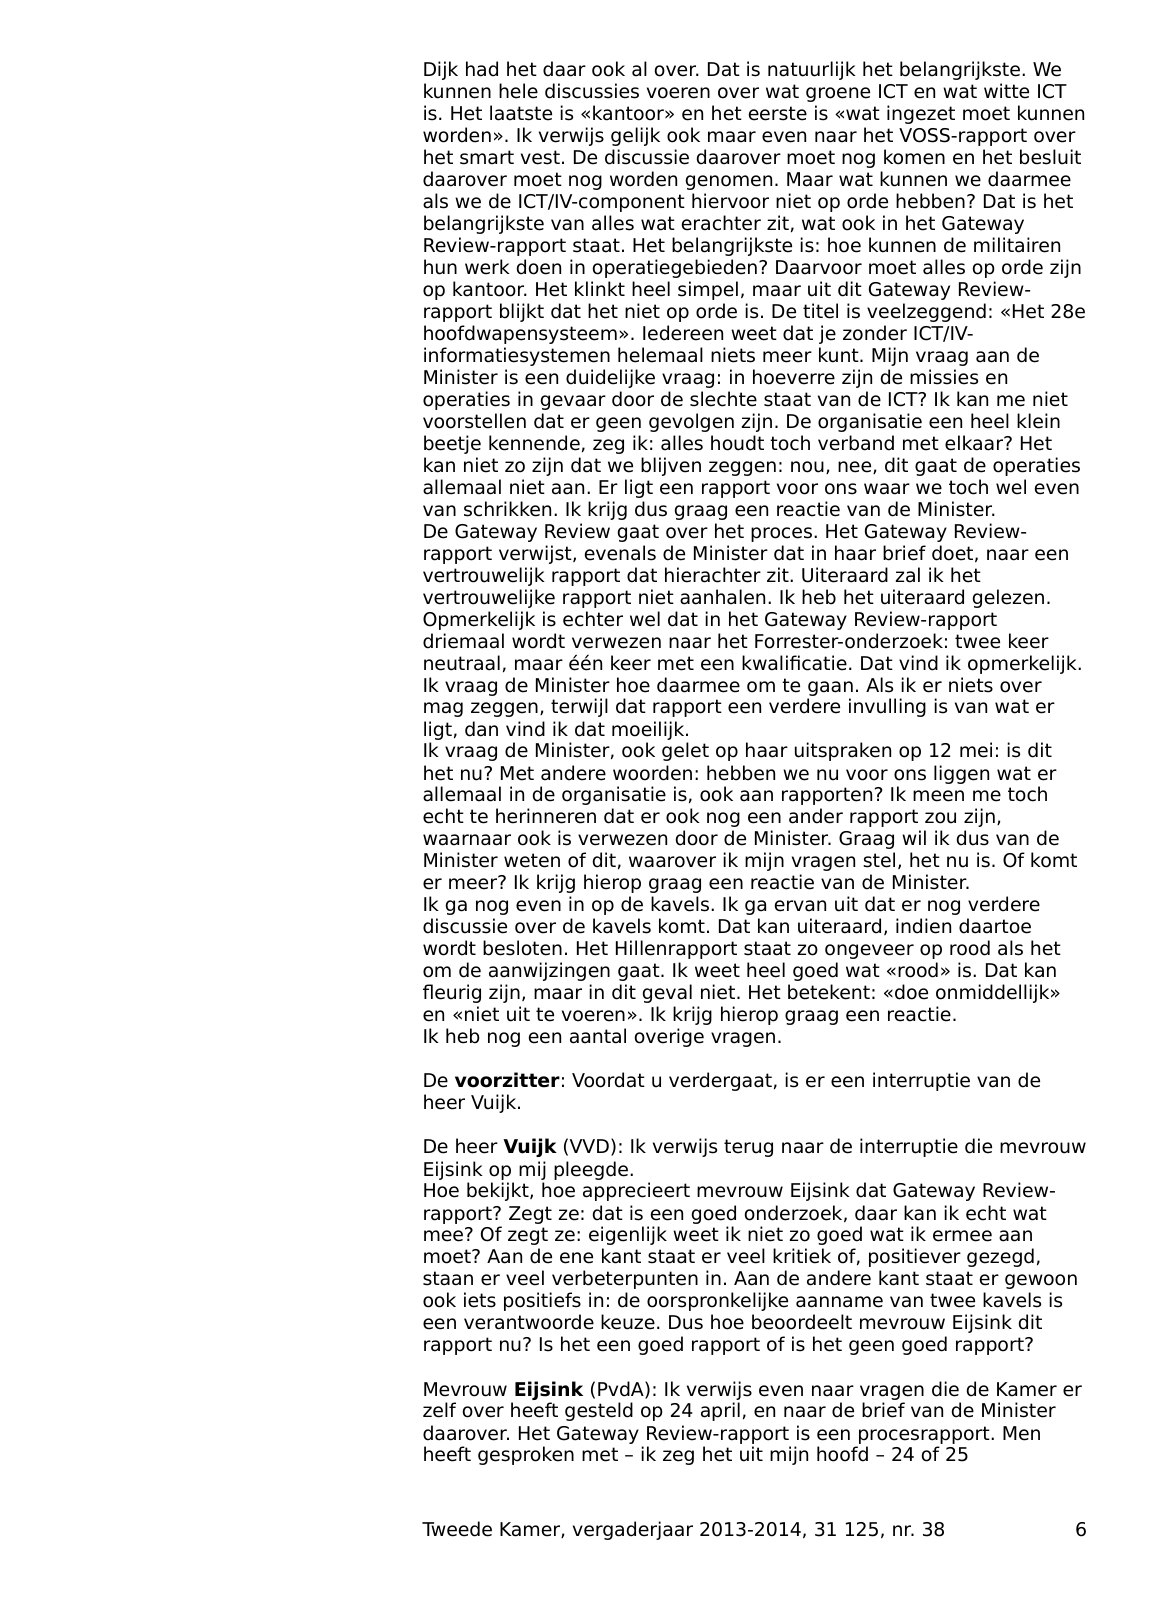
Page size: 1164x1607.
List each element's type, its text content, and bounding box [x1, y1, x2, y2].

text De heer Vuijk (VVD): Ik verwijs terug naar de interruptie die mevrouw Eijsink op mij pleegde. [422, 1136, 1087, 1180]
text Ik ga nog even in op de kavels. Ik ga ervan uit dat er nog verdere discussie over de kavels komt. Dat kan uiteraard, indien daartoe wordt besloten. Het Hillenrapport staat zo ongeveer op rood als het om de aanwijzingen gaat. Ik weet heel goed wat «rood» is. Dat kan fleurig zijn, maar in dit geval niet. Het betekent: «doe onmiddellijk» en «niet uit te voeren». Ik krijg hierop graag een reactie. [422, 894, 1087, 1026]
text Hoe bekijkt, hoe apprecieert mevrouw Eijsink dat Gateway Review-rapport? Zegt ze: dat is een goed onderzoek, daar kan ik echt wat mee? Of zegt ze: eigenlijk weet ik niet zo goed wat ik ermee aan moet? Aan de ene kant staat er veel kritiek of, positiever gezegd, staan er veel verbeterpunten in. Aan de andere kant staat er gewoon ook iets positiefs in: de oorspronkelijke aanname van twee kavels is een verantwoorde keuze. Dus hoe beoordeelt mevrouw Eijsink dit rapport nu? Is het een goed rapport of is het geen goed rapport? [422, 1180, 1087, 1356]
text Ik heb nog een aantal overige vragen. [422, 1026, 1087, 1048]
text De voorzitter: Voordat u verdergaat, is er een interruptie van de heer Vuijk. [422, 1070, 1087, 1114]
text Dijk had het daar ook al over. Dat is natuurlijk het belangrijkste. We kunnen hele discussies voeren over wat groene ICT en wat witte ICT is. Het laatste is «kantoor» en het eerste is «wat ingezet moet kunnen worden». Ik verwijs gelijk ook maar even naar het VOSS-rapport over het smart vest. De discussie daarover moet nog komen en het besluit daarover moet nog worden genomen. Maar wat kunnen we daarmee als we de ICT/IV-component hiervoor niet op orde hebben? Dat is het belangrijkste van alles wat erachter zit, wat ook in het Gateway Review-rapport staat. Het belangrijkste is: hoe kunnen de militairen hun werk doen in operatiegebieden? Daarvoor moet alles op orde zijn op kantoor. Het klinkt heel simpel, maar uit dit Gateway Review-rapport blijkt dat het niet op orde is. De titel is veelzeggend: «Het 28e hoofdwapensysteem». Iedereen weet dat je zonder ICT/IV-informatiesystemen helemaal niets meer kunt. Mijn vraag aan de Minister is een duidelijke vraag: in hoeverre zijn de missies en operaties in gevaar door de slechte staat van de ICT? Ik kan me niet voorstellen dat er geen gevolgen zijn. De organisatie een heel klein beetje kennende, zeg ik: alles houdt toch verband met elkaar? Het kan niet zo zijn dat we blijven zeggen: nou, nee, dit gaat de operaties allemaal niet aan. Er ligt een rapport voor ons waar we toch wel even van schrikken. Ik krijg dus graag een reactie van de Minister. [422, 59, 1087, 521]
text De Gateway Review gaat over het proces. Het Gateway Review-rapport verwijst, evenals de Minister dat in haar brief doet, naar een vertrouwelijk rapport dat hierachter zit. Uiteraard zal ik het vertrouwelijke rapport niet aanhalen. Ik heb het uiteraard gelezen. Opmerkelijk is echter wel dat in het Gateway Review-rapport driemaal wordt verwezen naar het Forrester-onderzoek: twee keer neutraal, maar één keer met een kwalificatie. Dat vind ik opmerkelijk. Ik vraag de Minister hoe daarmee om te gaan. Als ik er niets over mag zeggen, terwijl dat rapport een verdere invulling is van wat er ligt, dan vind ik dat moeilijk. [422, 521, 1087, 740]
text Ik vraag de Minister, ook gelet op haar uitspraken op 12 mei: is dit het nu? Met andere woorden: hebben we nu voor ons liggen wat er allemaal in de organisatie is, ook aan rapporten? Ik meen me toch echt te herinneren dat er ook nog een ander rapport zou zijn, waarnaar ook is verwezen door de Minister. Graag wil ik dus van de Minister weten of dit, waarover ik mijn vragen stel, het nu is. Of komt er meer? Ik krijg hierop graag een reactie van de Minister. [422, 740, 1087, 894]
text Mevrouw Eijsink (PvdA): Ik verwijs even naar vragen die de Kamer er zelf over heeft gesteld op 24 april, en naar de brief van de Minister daarover. Het Gateway Review-rapport is een procesrapport. Men heeft gesproken met – ik zeg het uit mijn hoofd – 24 of 25 [422, 1378, 1087, 1466]
